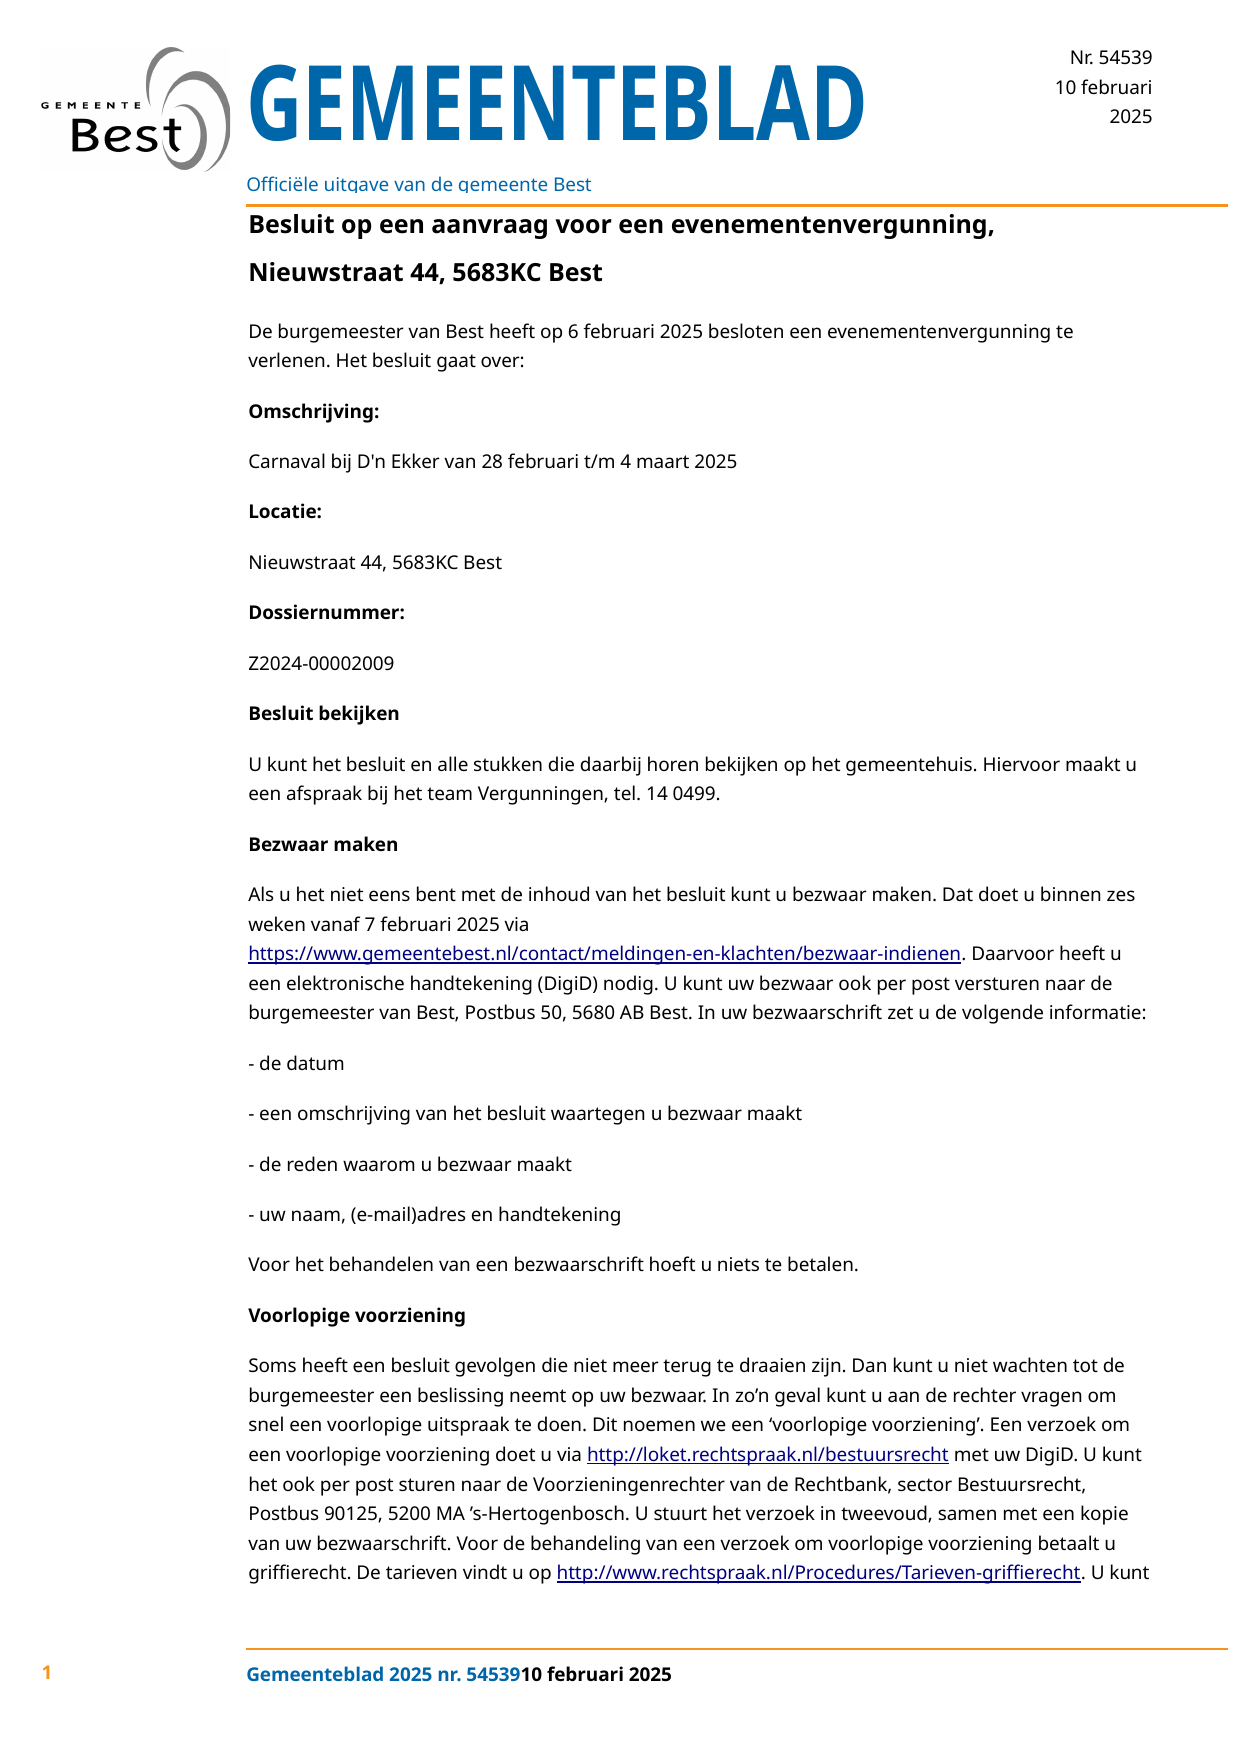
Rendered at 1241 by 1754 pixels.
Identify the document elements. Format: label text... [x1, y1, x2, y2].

text Omschrijving: [248, 398, 1152, 424]
text Besluit op een aanvraag voor een evenementenvergunning, Nieuwstraat 44, 5683KC Best [248, 207, 1152, 288]
text De burgemeester van Best heeft op 6 februari 2025 besloten een evenementenvergunning te verlenen. Het besluit gaat over: [248, 318, 1152, 373]
text Voorlopige voorziening [248, 1302, 1152, 1328]
text Besluit bekijken [248, 700, 1152, 726]
text Carnaval bij D'n Ekker van 28 februari t/m 4 maart 2025 [248, 448, 1152, 474]
text Dossiernummer: [248, 599, 1152, 625]
text Nieuwstraat 44, 5683KC Best [248, 549, 1152, 575]
text Als u het niet eens bent met de inhoud van het besluit kunt u bezwaar maken. Dat doet u binnen zes weken vanaf 7 februari 2025 via https://www.gemeentebest.nl/contact/meldingen-en-klachten/bezwaar-indienen. Daarvoor heeft u een elektronische handtekening (DigiD) nodig. U kunt uw bezwaar ook per post versturen naar de burgemeester van Best, Postbus 50, 5680 AB Best. In uw bezwaarschrift zet u de volgende informatie: [248, 881, 1152, 1025]
text - de reden waarom u bezwaar maakt [248, 1151, 1152, 1177]
text - een omschrijving van het besluit waartegen u bezwaar maakt [248, 1100, 1152, 1126]
picture [41, 47, 231, 172]
text U kunt het besluit en alle stukken die daarbij horen bekijken op het gemeentehuis. Hiervoor maakt u een afspraak bij het team Vergunningen, tel. 14 0499. [248, 751, 1152, 806]
text - de datum [248, 1050, 1152, 1076]
text Soms heeft een besluit gevolgen die niet meer terug te draaien zijn. Dan kunt u niet wachten tot de burgemeester een beslissing neemt op uw bezwaar. In zo’n geval kunt u aan de rechter vragen om snel een voorlopige uitspraak te doen. Dit noemen we een ‘voorlopige voorziening’. Een verzoek om een voorlopige voorziening doet u via http://loket.rechtspraak.nl/bestuursrecht met uw DigiD. U kunt het ook per post sturen naar de Voorzieningenrechter van de Rechtbank, sector Bestuursrecht, Postbus 90125, 5200 MA ’s-Hertogenbosch. U stuurt het verzoek in tweevoud, samen met een kopie van uw bezwaarschrift. Voor de behandeling van een verzoek om voorlopige voorziening betaalt u griffierecht. De tarieven vindt u op http://www.rechtspraak.nl/Procedures/Tarieven-griffierecht. U kunt [248, 1352, 1152, 1585]
text - uw naam, (e-mail)adres en handtekening [248, 1201, 1152, 1227]
text Bezwaar maken [248, 831, 1152, 857]
text Voor het behandelen van een bezwaarschrift hoeft u niets te betalen. [248, 1252, 1152, 1277]
text Locatie: [248, 499, 1152, 524]
text Z2024-00002009 [248, 650, 1152, 676]
